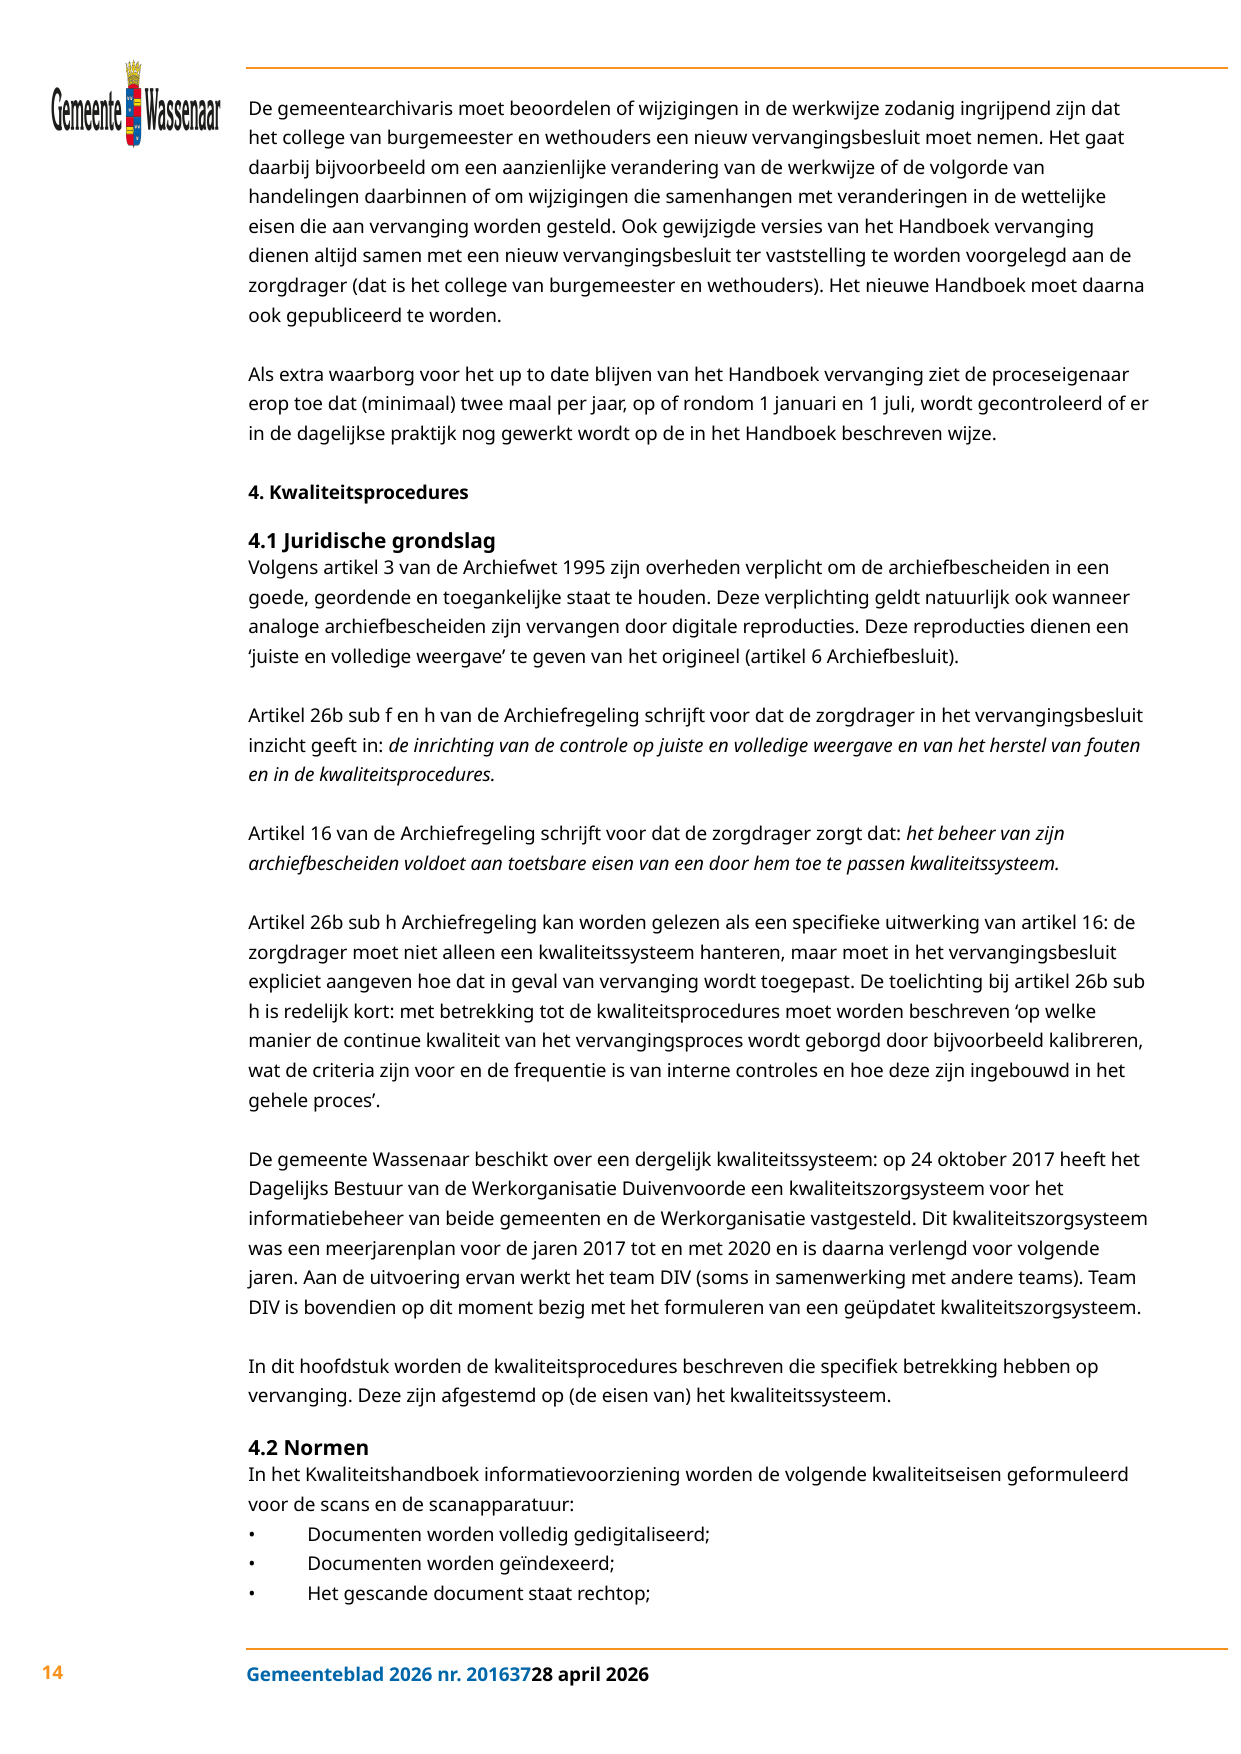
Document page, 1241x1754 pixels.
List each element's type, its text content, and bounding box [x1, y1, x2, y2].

text De gemeentearchivaris moet beoordelen of wijzigingen in de werkwijze zodanig ingrijpend zijn dat het college van burgemeester en wethouders een nieuw vervangingsbesluit moet nemen. Het gaat daarbij bijvoorbeeld om een aanzienlijke verandering van de werkwijze of de volgorde van handelingen daarbinnen of om wijzigingen die samenhangen met veranderingen in de wettelijke eisen die aan vervanging worden gesteld. Ook gewijzigde versies van het Handboek vervanging dienen altijd samen met een nieuw vervangingsbesluit ter vaststelling te worden voorgelegd aan de zorgdrager (dat is het college van burgemeester en wethouders). Het nieuwe Handboek moet daarna ook gepubliceerd te worden. [248, 95, 1152, 328]
text Artikel 26b sub f en h van de Archiefregeling schrijft voor dat de zorgdrager in het vervangingsbesluit inzicht geeft in: de inrichting van de controle op juiste en volledige weergave en van het herstel van fouten en in de kwaliteitsprocedures. [248, 702, 1152, 787]
text Artikel 26b sub h Archiefregeling kan worden gelezen als een specifieke uitwerking van artikel 16: de zorgdrager moet niet alleen een kwaliteitssysteem hanteren, maar moet in het vervangingsbesluit expliciet aangeven hoe dat in geval van vervanging wordt toegepast. De toelichting bij artikel 26b sub h is redelijk kort: met betrekking tot de kwaliteitsprocedures moet worden beschreven ‘op welke manier de continue kwaliteit van het vervangingsproces wordt geborgd door bijvoorbeeld kalibreren, wat de criteria zijn voor en de frequentie is van interne controles en hoe deze zijn ingebouwd in het gehele proces’. [248, 909, 1152, 1113]
text 4. Kwaliteitsprocedures [248, 479, 1152, 505]
text In het Kwaliteitshandboek informatievoorziening worden de volgende kwaliteitseisen geformuleerd voor de scans en de scanapparatuur: [248, 1462, 1152, 1517]
list Het gescande document staat rechtop; [248, 1580, 1152, 1606]
text Volgens artikel 3 van de Archiefwet 1995 zijn overheden verplicht om de archiefbescheiden in een goede, geordende en toegankelijke staat te houden. Deze verplichting geldt natuurlijk ook wanneer analoge archiefbescheiden zijn vervangen door digitale reproducties. Deze reproducties dienen een ‘juiste en volledige weergave’ te geven van het origineel (artikel 6 Archiefbesluit). [248, 554, 1152, 669]
picture [41, 47, 231, 172]
text 4.2 Normen [248, 1433, 1152, 1462]
list Documenten worden volledig gedigitaliseerd; [248, 1521, 1152, 1546]
list Documenten worden geïndexeerd; [248, 1550, 1152, 1576]
text 4.1 Juridische grondslag [248, 526, 1152, 554]
text Artikel 16 van de Archiefregeling schrijft voor dat de zorgdrager zorgt dat: het beheer van zijn archiefbescheiden voldoet aan toetsbare eisen van een door hem toe te passen kwaliteitssysteem. [248, 821, 1152, 876]
text In dit hoofdstuk worden de kwaliteitsprocedures beschreven die specifiek betrekking hebben op vervanging. Deze zijn afgestemd op (de eisen van) het kwaliteitssysteem. [248, 1353, 1152, 1408]
text De gemeente Wassenaar beschikt over een dergelijk kwaliteitssysteem: op 24 oktober 2017 heeft het Dagelijks Bestuur van de Werkorganisatie Duivenvoorde een kwaliteitszorgsysteem voor het informatiebeheer van beide gemeenten en de Werkorganisatie vastgesteld. Dit kwaliteitszorgsysteem was een meerjarenplan voor de jaren 2017 tot en met 2020 en is daarna verlengd voor volgende jaren. Aan de uitvoering ervan werkt het team DIV (soms in samenwerking met andere teams). Team DIV is bovendien op dit moment bezig met het formuleren van een geüpdatet kwaliteitszorgsysteem. [248, 1146, 1152, 1320]
text Als extra waarborg voor het up to date blijven van het Handboek vervanging ziet de proceseigenaar erop toe dat (minimaal) twee maal per jaar, op of rondom 1 januari en 1 juli, wordt gecontroleerd of er in de dagelijkse praktijk nog gewerkt wordt op de in het Handboek beschreven wijze. [248, 361, 1152, 446]
